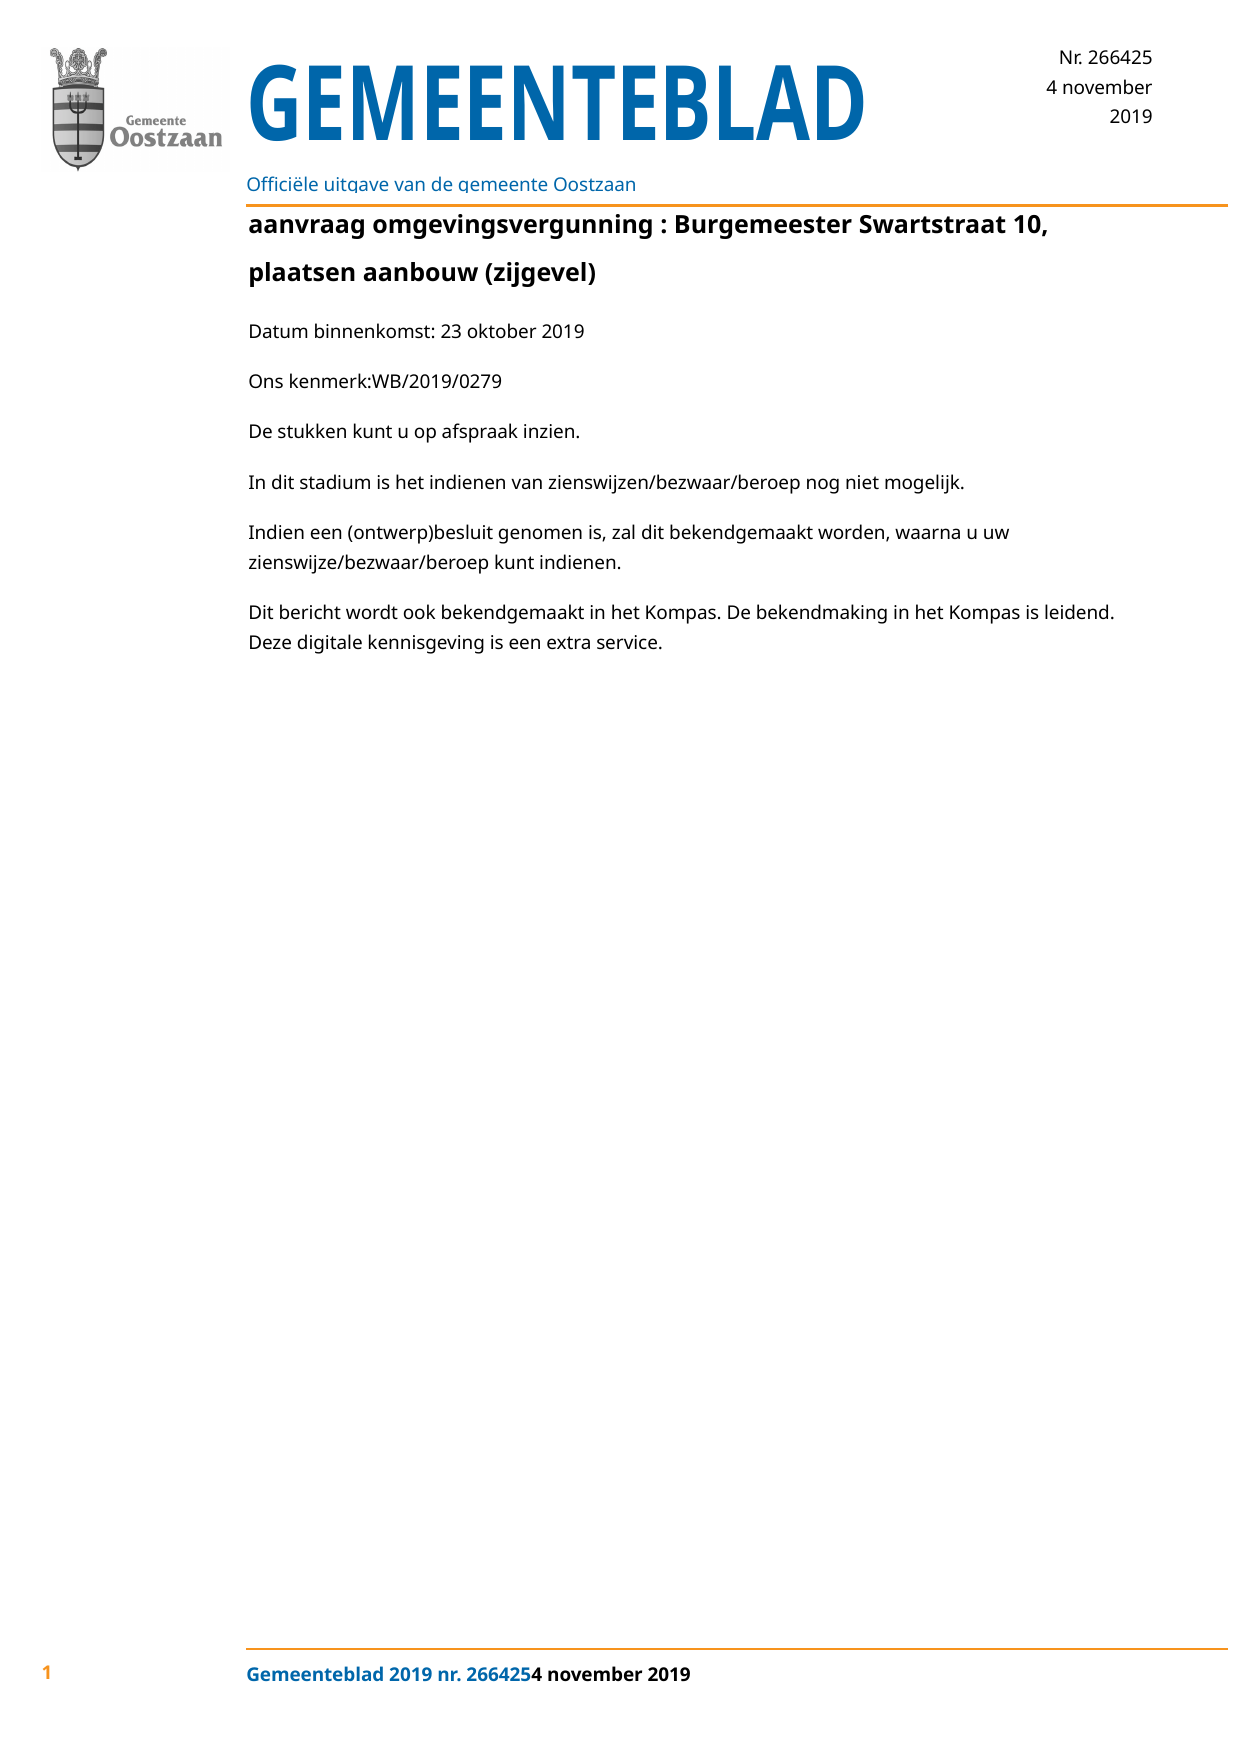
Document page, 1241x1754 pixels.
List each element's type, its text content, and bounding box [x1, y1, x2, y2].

text aanvraag omgevingsvergunning : Burgemeester Swartstraat 10, plaatsen aanbouw (zijgevel) [248, 207, 1152, 288]
text Dit bericht wordt ook bekendgemaakt in het Kompas. De bekendmaking in het Kompas is leidend. Deze digitale kennisgeving is een extra service. [248, 599, 1152, 655]
text Indien een (ontwerp)besluit genomen is, zal dit bekendgemaakt worden, waarna u uw zienswijze/bezwaar/beroep kunt indienen. [248, 519, 1152, 575]
text In dit stadium is het indienen van zienswijzen/bezwaar/beroep nog niet mogelijk. [248, 469, 1152, 495]
picture [41, 47, 231, 172]
text Ons kenmerk:WB/2019/0279 [248, 368, 1152, 394]
text Datum binnenkomst: 23 oktober 2019 [248, 318, 1152, 344]
text De stukken kunt u op afspraak inzien. [248, 419, 1152, 444]
